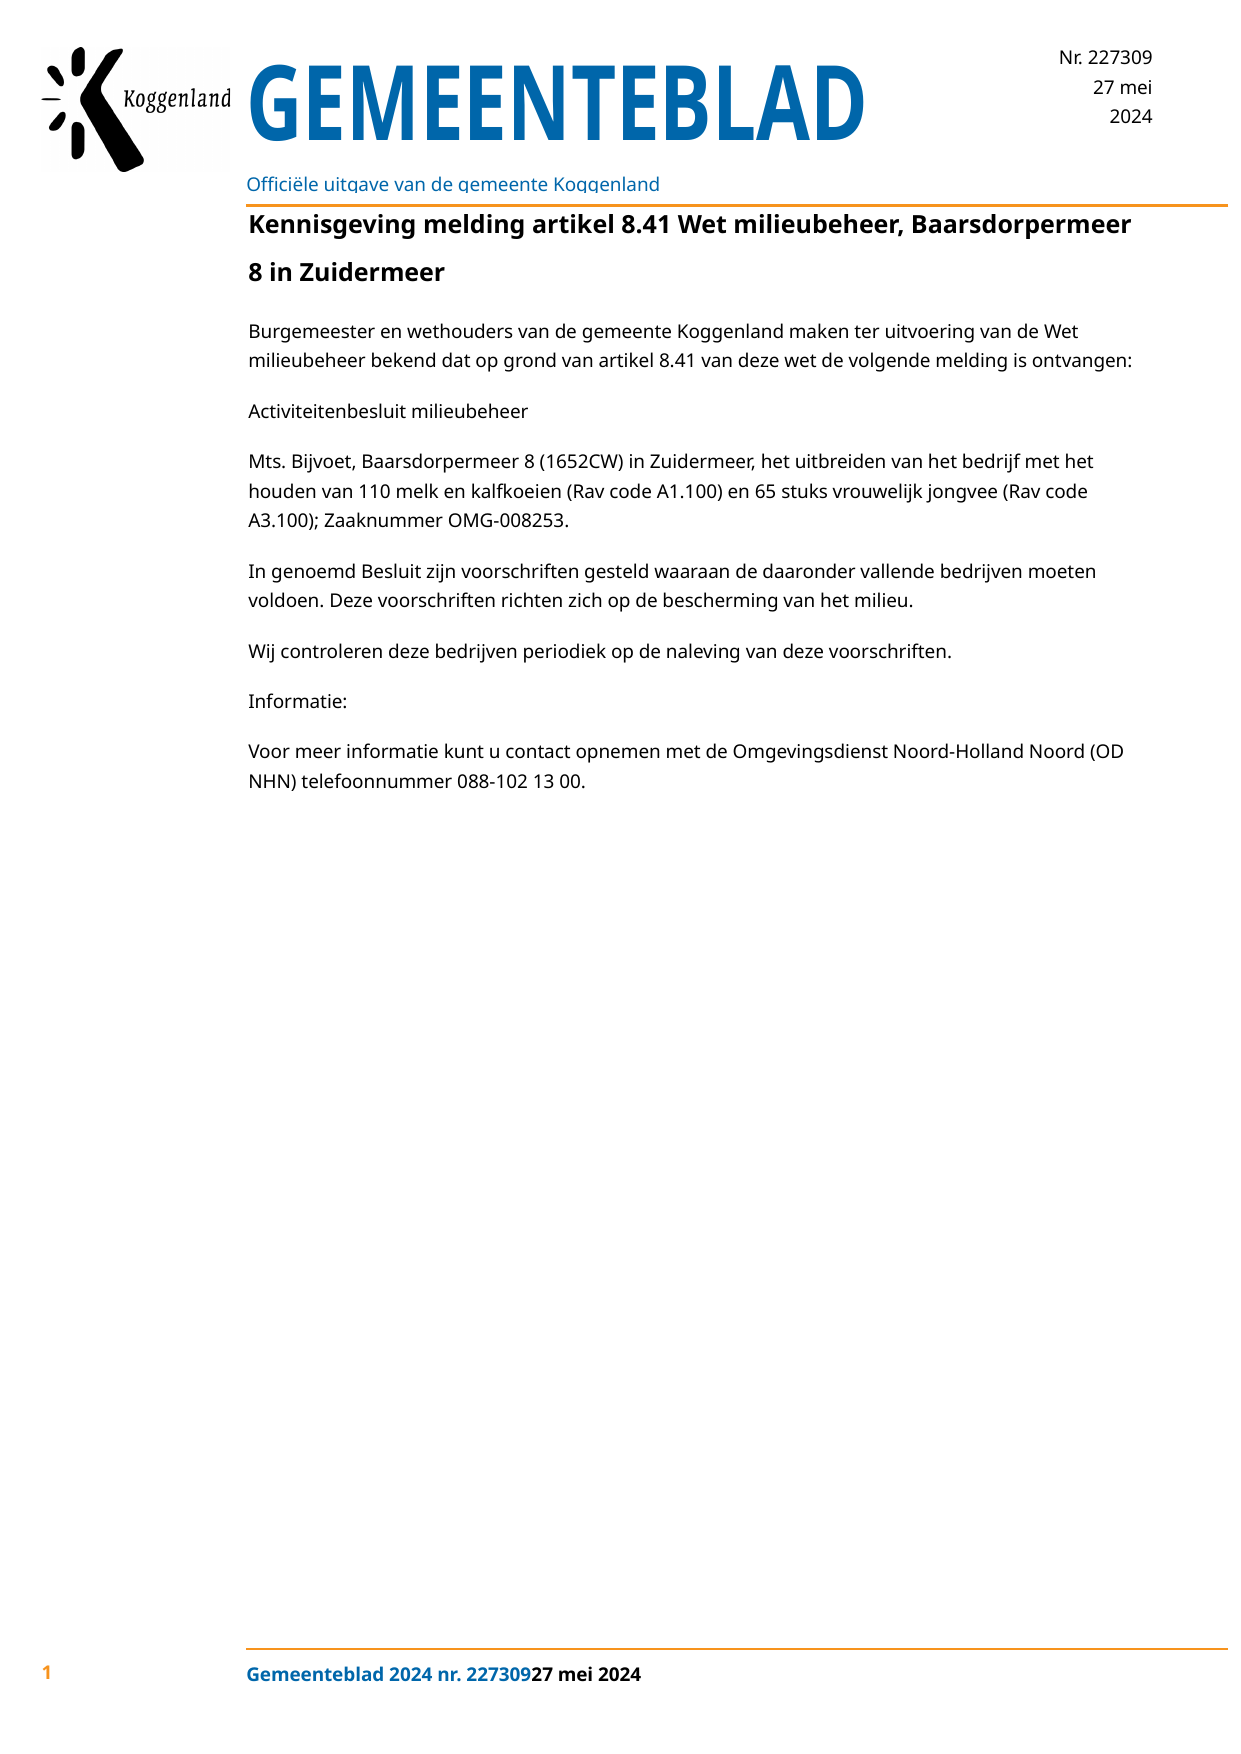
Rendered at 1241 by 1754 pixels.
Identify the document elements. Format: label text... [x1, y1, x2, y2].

text Kennisgeving melding artikel 8.41 Wet milieubeheer, Baarsdorpermeer 8 in Zuidermeer [248, 207, 1152, 288]
text Wij controleren deze bedrijven periodiek op de naleving van deze voorschriften. [248, 638, 1152, 664]
text Voor meer informatie kunt u contact opnemen met de Omgevingsdienst Noord-Holland Noord (OD NHN) telefoonnummer 088-102 13 00. [248, 739, 1152, 794]
text Activiteitenbesluit milieubeheer [248, 398, 1152, 424]
text In genoemd Besluit zijn voorschriften gesteld waaraan de daaronder vallende bedrijven moeten voldoen. Deze voorschriften richten zich op de bescherming van het milieu. [248, 558, 1152, 613]
text Informatie: [248, 688, 1152, 714]
text Mts. Bijvoet, Baarsdorpermeer 8 (1652CW) in Zuidermeer, het uitbreiden van het bedrijf met het houden van 110 melk en kalfkoeien (Rav code A1.100) en 65 stuks vrouwelijk jongvee (Rav code A3.100); Zaaknummer OMG-008253. [248, 448, 1152, 533]
text Burgemeester en wethouders van de gemeente Koggenland maken ter uitvoering van de Wet milieubeheer bekend dat op grond van artikel 8.41 van deze wet de volgende melding is ontvangen: [248, 318, 1152, 373]
picture [41, 47, 231, 172]
